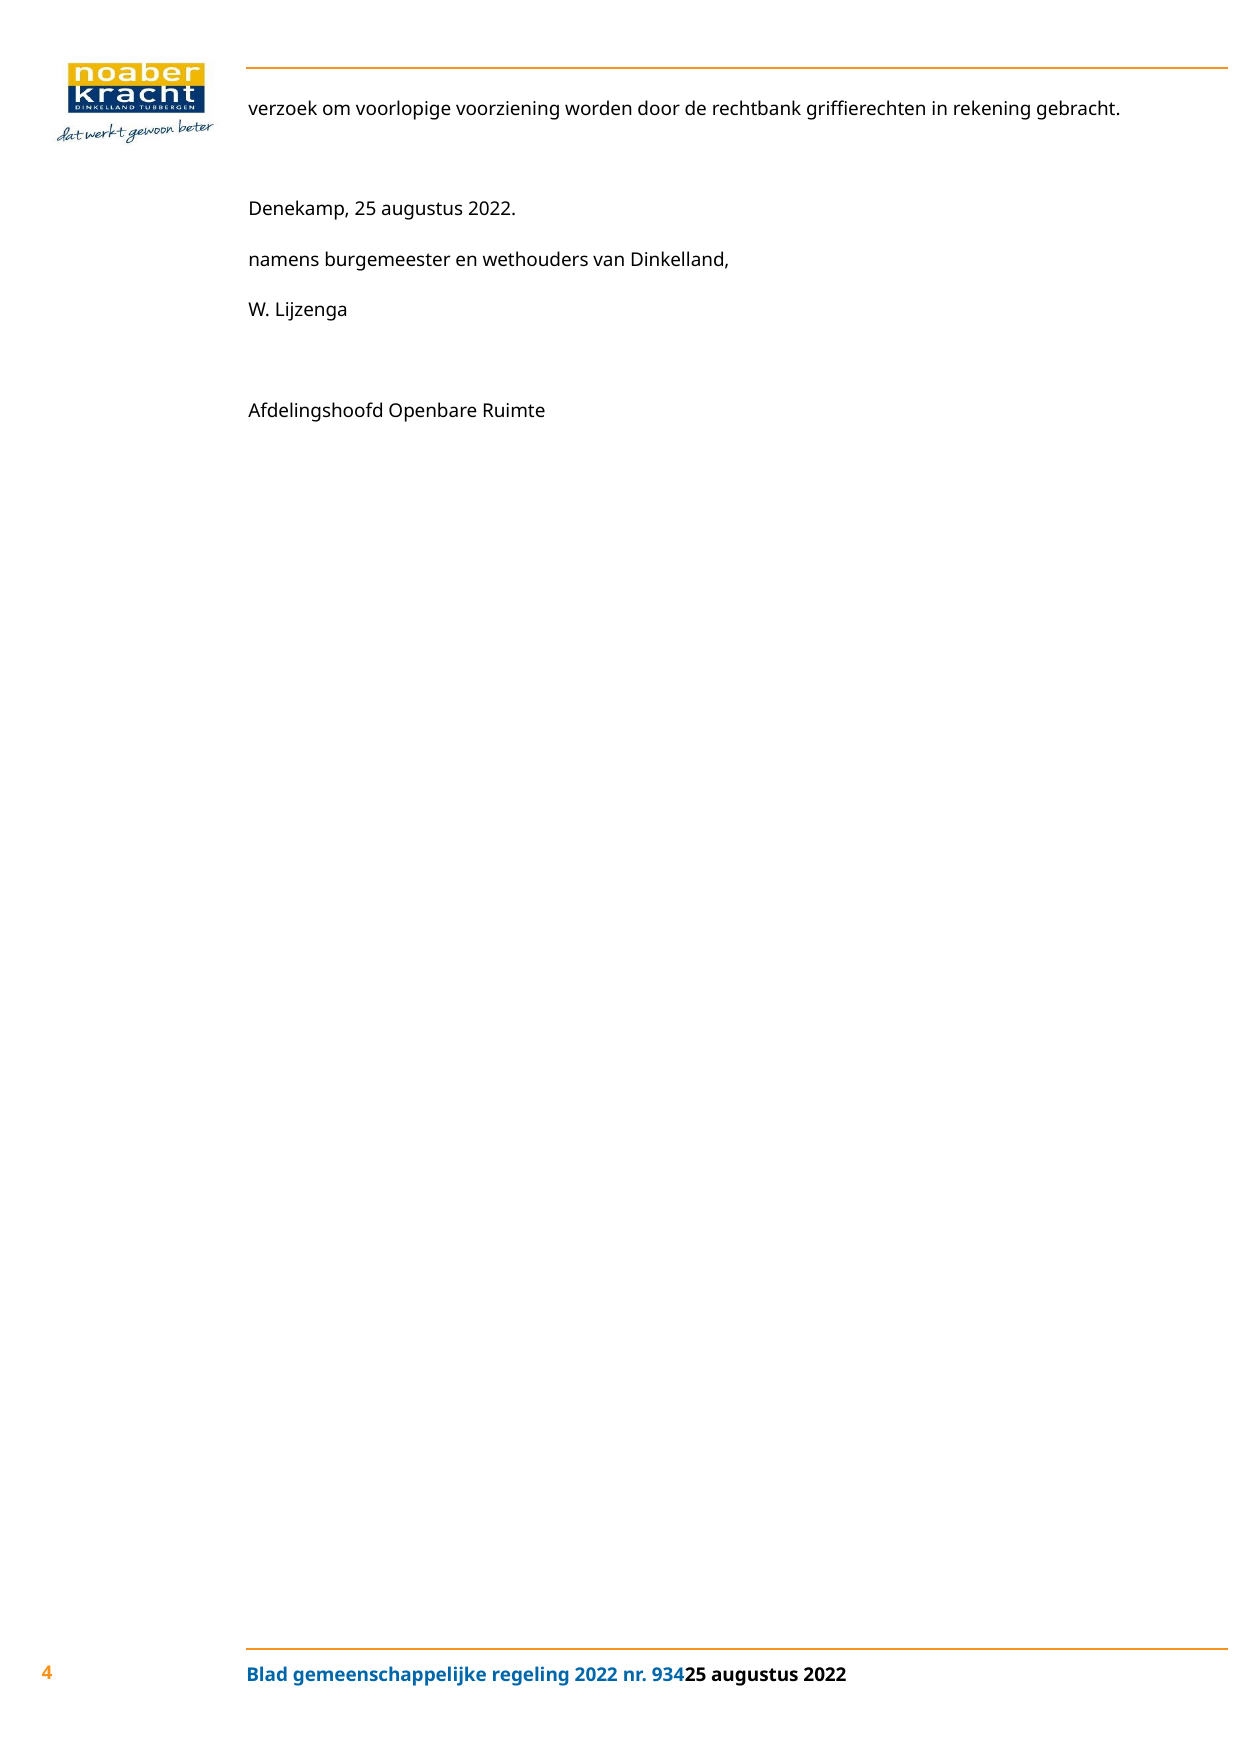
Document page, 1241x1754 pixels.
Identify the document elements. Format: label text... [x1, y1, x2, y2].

picture [41, 47, 231, 172]
text namens burgemeester en wethouders van Dinkelland, [248, 246, 1152, 272]
text W. Lijzenga [248, 296, 1152, 322]
text Afdelingshoofd Openbare Ruimte [248, 397, 1152, 423]
text Denekamp, 25 augustus 2022. [248, 196, 1152, 221]
text verzoek om voorlopige voorziening worden door de rechtbank griffierechten in rekening gebracht. [248, 95, 1152, 121]
